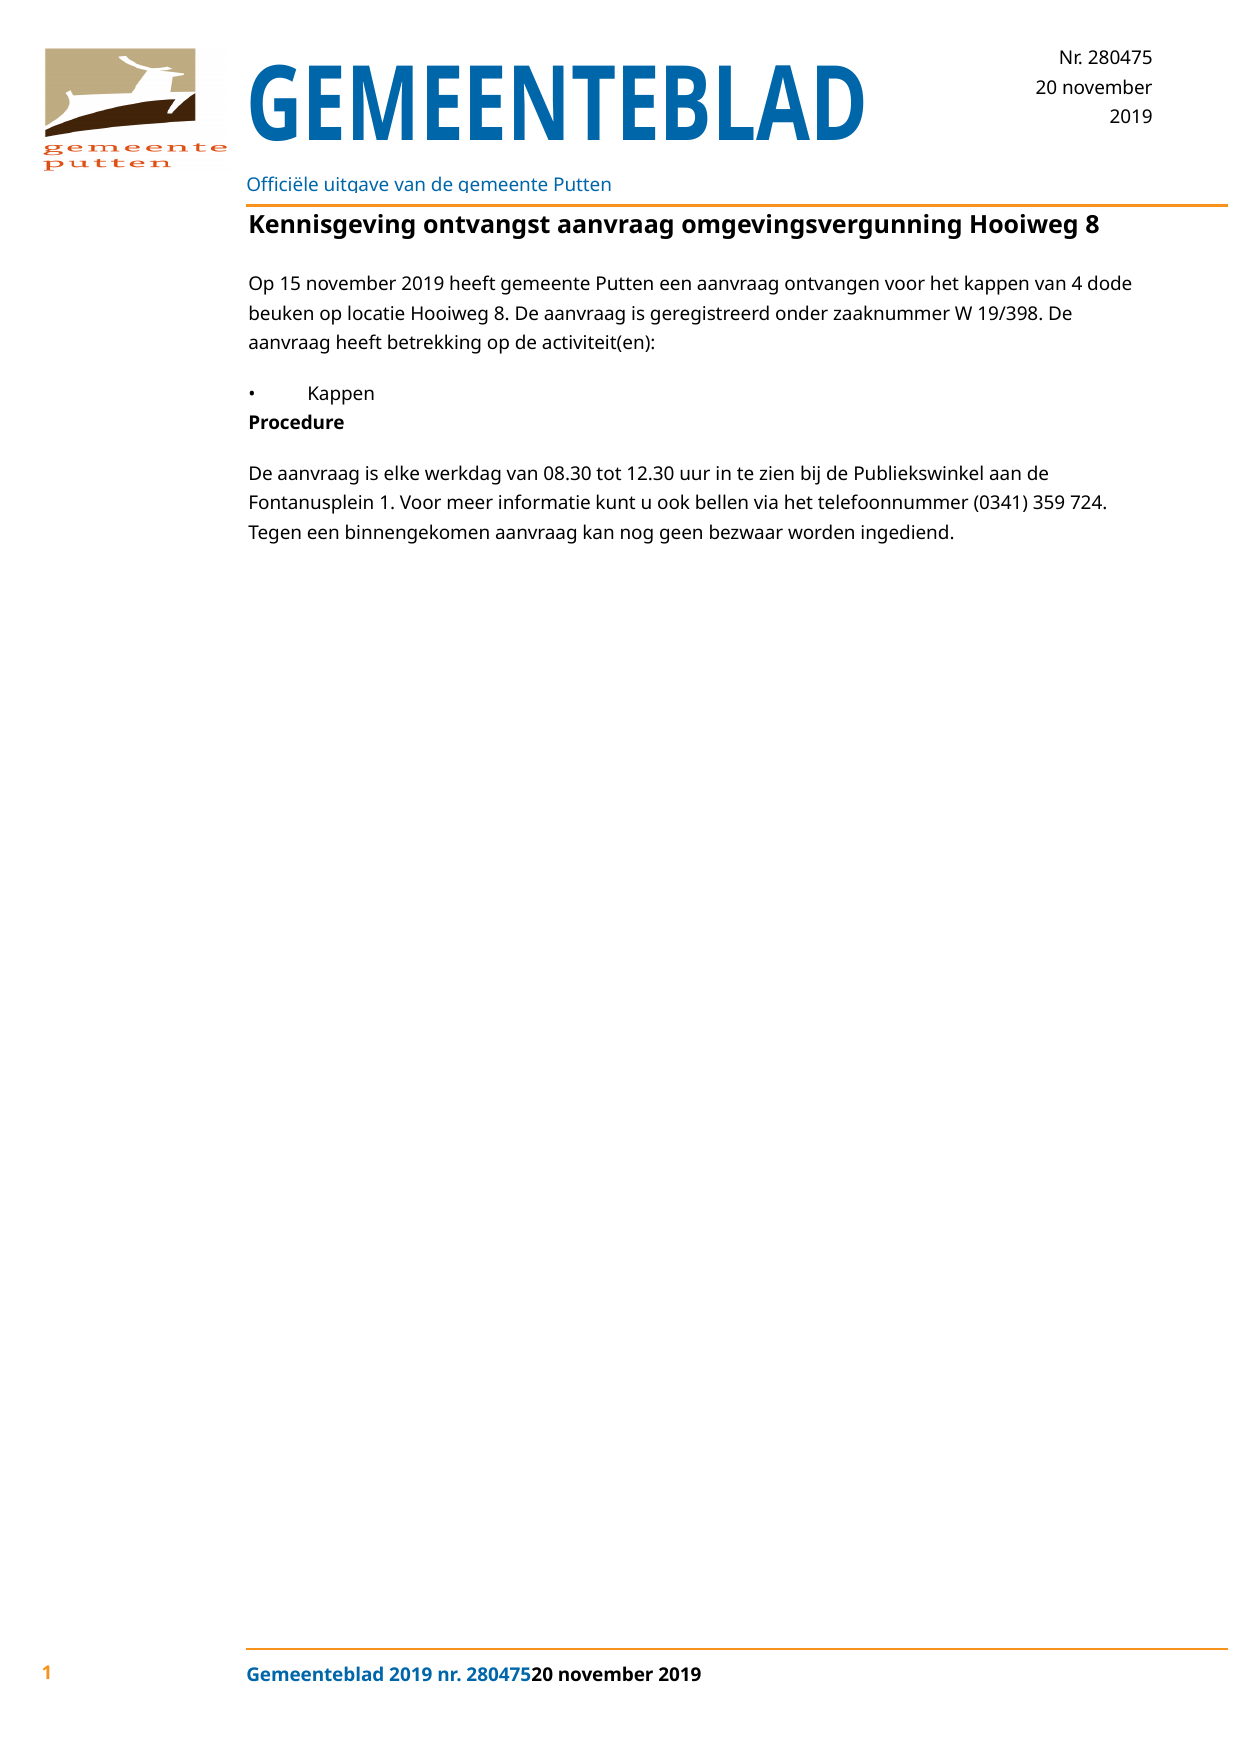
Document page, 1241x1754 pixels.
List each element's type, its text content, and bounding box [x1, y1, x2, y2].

picture [41, 47, 231, 172]
text De aanvraag is elke werkdag van 08.30 tot 12.30 uur in te zien bij de Publiekswinkel aan de Fontanusplein 1. Voor meer informatie kunt u ook bellen via het telefoonnummer (0341) 359 724. Tegen een binnengekomen aanvraag kan nog geen bezwaar worden ingediend. [248, 460, 1152, 545]
text Op 15 november 2019 heeft gemeente Putten een aanvraag ontvangen voor het kappen van 4 dode beuken op locatie Hooiweg 8. De aanvraag is geregistreerd onder zaaknummer W 19/398. De aanvraag heeft betrekking op de activiteit(en): [248, 270, 1152, 355]
list Kappen [248, 380, 1152, 406]
text Procedure [248, 409, 1152, 435]
text Kennisgeving ontvangst aanvraag omgevingsvergunning Hooiweg 8 [248, 207, 1152, 241]
